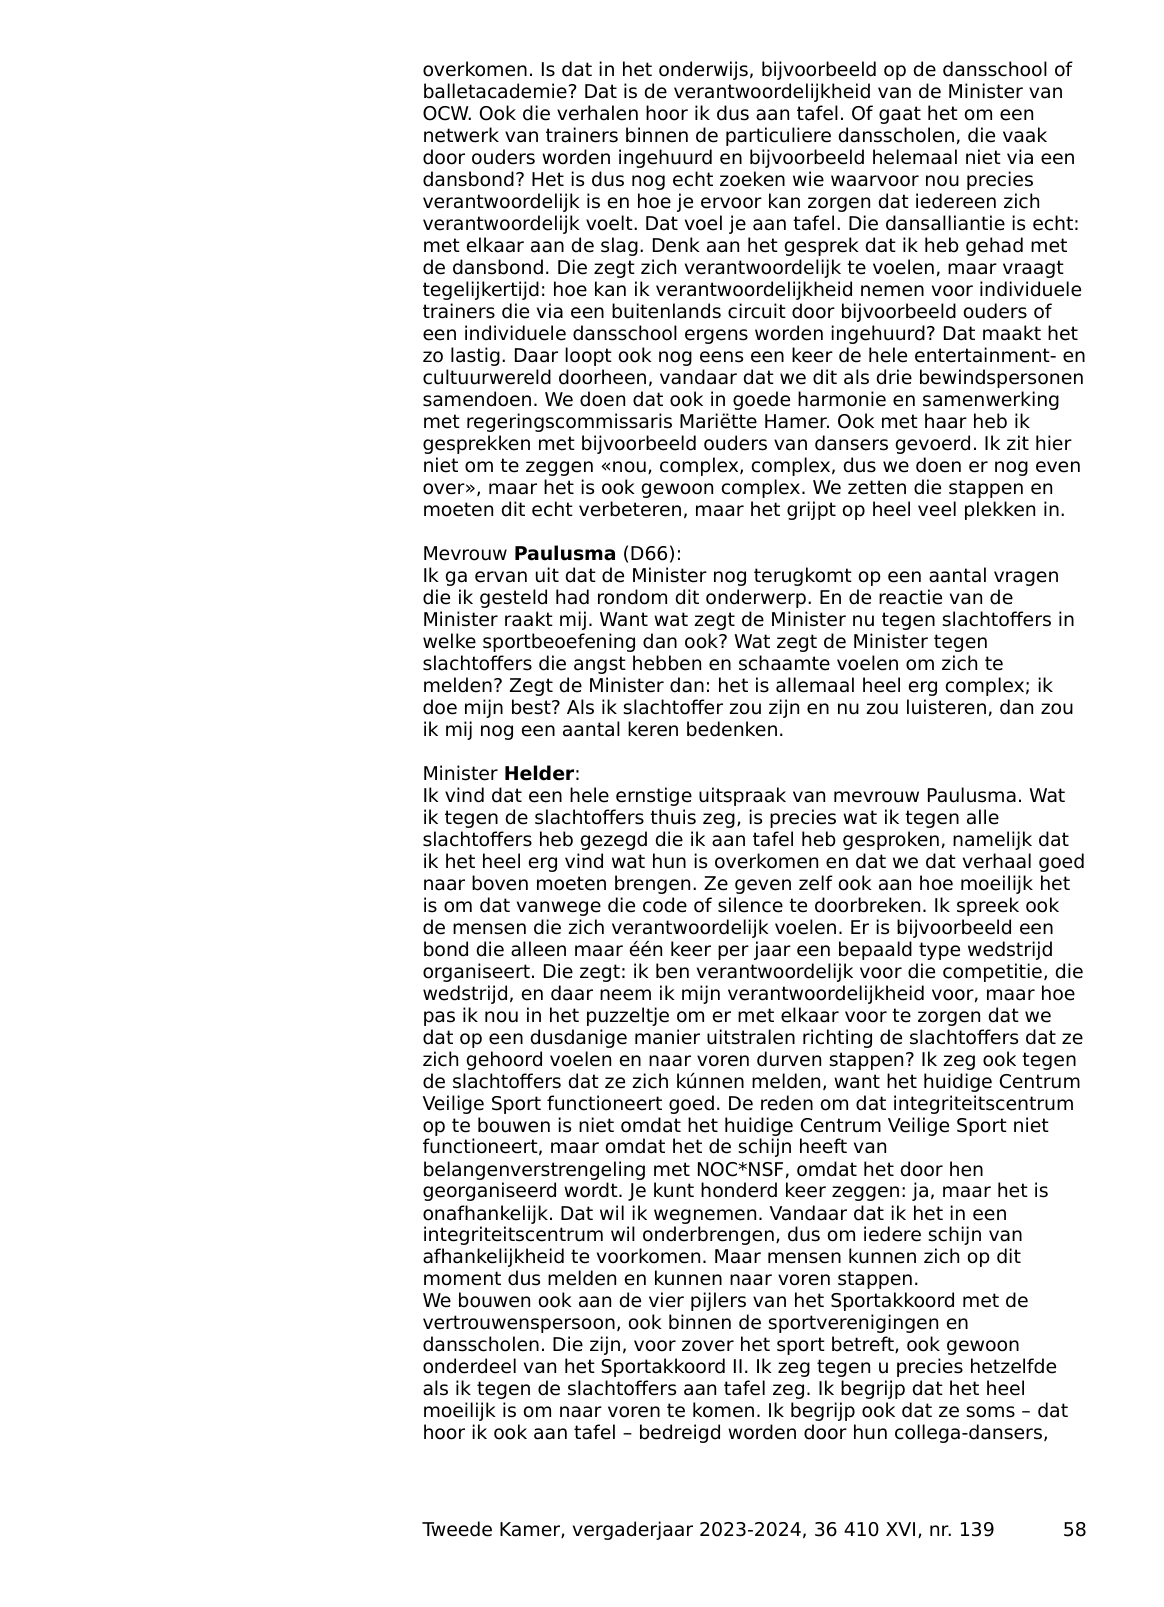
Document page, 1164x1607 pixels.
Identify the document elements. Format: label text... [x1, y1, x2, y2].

text overkomen. Is dat in het onderwijs, bijvoorbeeld op de dansschool of balletacademie? Dat is de verantwoordelijkheid van de Minister van OCW. Ook die verhalen hoor ik dus aan tafel. Of gaat het om een netwerk van trainers binnen de particuliere dansscholen, die vaak door ouders worden ingehuurd en bijvoorbeeld helemaal niet via een dansbond? Het is dus nog echt zoeken wie waarvoor nou precies verantwoordelijk is en hoe je ervoor kan zorgen dat iedereen zich verantwoordelijk voelt. Dat voel je aan tafel. Die dansalliantie is echt: met elkaar aan de slag. Denk aan het gesprek dat ik heb gehad met de dansbond. Die zegt zich verantwoordelijk te voelen, maar vraagt tegelijkertijd: hoe kan ik verantwoordelijkheid nemen voor individuele trainers die via een buitenlands circuit door bijvoorbeeld ouders of een individuele dansschool ergens worden ingehuurd? Dat maakt het zo lastig. Daar loopt ook nog eens een keer de hele entertainment- en cultuurwereld doorheen, vandaar dat we dit als drie bewindspersonen samendoen. We doen dat ook in goede harmonie en samenwerking met regeringscommissaris Mariëtte Hamer. Ook met haar heb ik gesprekken met bijvoorbeeld ouders van dansers gevoerd. Ik zit hier niet om te zeggen «nou, complex, complex, dus we doen er nog even over», maar het is ook gewoon complex. We zetten die stappen en moeten dit echt verbeteren, maar het grijpt op heel veel plekken in. [422, 59, 1087, 521]
text Ik ga ervan uit dat de Minister nog terugkomt op een aantal vragen die ik gesteld had rondom dit onderwerp. En de reactie van de Minister raakt mij. Want wat zegt de Minister nu tegen slachtoffers in welke sportbeoefening dan ook? Wat zegt de Minister tegen slachtoffers die angst hebben en schaamte voelen om zich te melden? Zegt de Minister dan: het is allemaal heel erg complex; ik doe mijn best? Als ik slachtoffer zou zijn en nu zou luisteren, dan zou ik mij nog een aantal keren bedenken. [422, 565, 1087, 741]
text Minister Helder: [422, 763, 1087, 785]
text Ik vind dat een hele ernstige uitspraak van mevrouw Paulusma. Wat ik tegen de slachtoffers thuis zeg, is precies wat ik tegen alle slachtoffers heb gezegd die ik aan tafel heb gesproken, namelijk dat ik het heel erg vind wat hun is overkomen en dat we dat verhaal goed naar boven moeten brengen. Ze geven zelf ook aan hoe moeilijk het is om dat vanwege die code of silence te doorbreken. Ik spreek ook de mensen die zich verantwoordelijk voelen. Er is bijvoorbeeld een bond die alleen maar één keer per jaar een bepaald type wedstrijd organiseert. Die zegt: ik ben verantwoordelijk voor die competitie, die wedstrijd, en daar neem ik mijn verantwoordelijkheid voor, maar hoe pas ik nou in het puzzeltje om er met elkaar voor te zorgen dat we dat op een dusdanige manier uitstralen richting de slachtoffers dat ze zich gehoord voelen en naar voren durven stappen? Ik zeg ook tegen de slachtoffers dat ze zich kúnnen melden, want het huidige Centrum Veilige Sport functioneert goed. De reden om dat integriteitscentrum op te bouwen is niet omdat het huidige Centrum Veilige Sport niet functioneert, maar omdat het de schijn heeft van belangenverstrengeling met NOC*NSF, omdat het door hen georganiseerd wordt. Je kunt honderd keer zeggen: ja, maar het is onafhankelijk. Dat wil ik wegnemen. Vandaar dat ik het in een integriteitscentrum wil onderbrengen, dus om iedere schijn van afhankelijkheid te voorkomen. Maar mensen kunnen zich op dit moment dus melden en kunnen naar voren stappen. [422, 785, 1087, 1290]
text We bouwen ook aan de vier pijlers van het Sportakkoord met de vertrouwenspersoon, ook binnen de sportverenigingen en dansscholen. Die zijn, voor zover het sport betreft, ook gewoon onderdeel van het Sportakkoord II. Ik zeg tegen u precies hetzelfde als ik tegen de slachtoffers aan tafel zeg. Ik begrijp dat het heel moeilijk is om naar voren te komen. Ik begrijp ook dat ze soms – dat hoor ik ook aan tafel – bedreigd worden door hun collega-dansers, [422, 1290, 1087, 1444]
text Mevrouw Paulusma (D66): [422, 543, 1087, 565]
